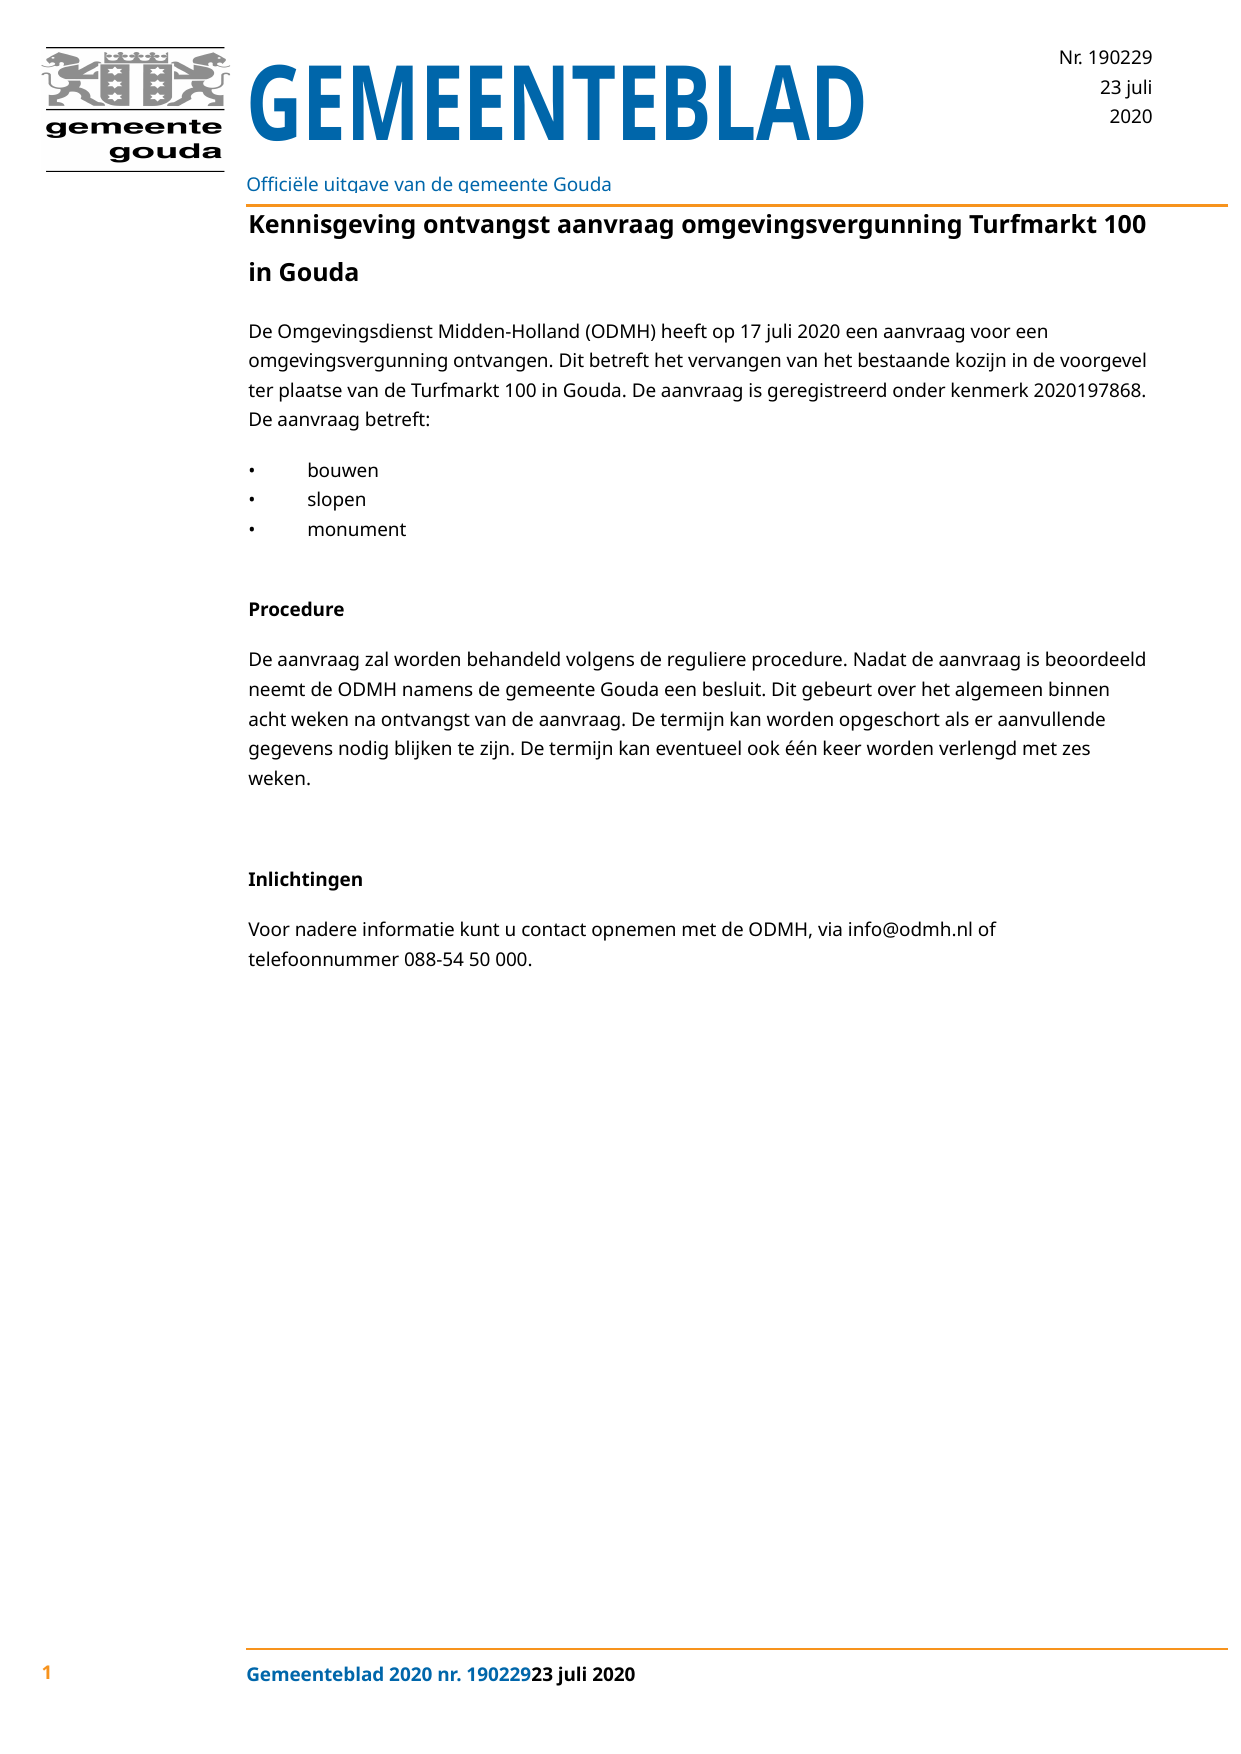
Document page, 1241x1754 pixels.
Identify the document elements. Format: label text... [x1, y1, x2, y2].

text De aanvraag zal worden behandeld volgens de reguliere procedure. Nadat de aanvraag is beoordeeld neemt de ODMH namens de gemeente Gouda een besluit. Dit gebeurt over het algemeen binnen acht weken na ontvangst van de aanvraag. De termijn kan worden opgeschort als er aanvullende gegevens nodig blijken te zijn. De termijn kan eventueel ook één keer worden verlengd met zes weken. [248, 647, 1152, 791]
list slopen [248, 487, 1152, 512]
text De Omgevingsdienst Midden-Holland (ODMH) heeft op 17 juli 2020 een aanvraag voor een omgevingsvergunning ontvangen. Dit betreft het vervangen van het bestaande kozijn in de voorgevel ter plaatse van de Turfmarkt 100 in Gouda. De aanvraag is geregistreerd onder kenmerk 2020197868. De aanvraag betreft: [248, 318, 1152, 432]
list bouwen [248, 457, 1152, 483]
list monument [248, 516, 1152, 542]
text Voor nadere informatie kunt u contact opnemen met de ODMH, via info@odmh.nl of telefoonnummer 088-54 50 000. [248, 916, 1152, 972]
text Kennisgeving ontvangst aanvraag omgevingsvergunning Turfmarkt 100 in Gouda [248, 207, 1152, 288]
picture [41, 47, 231, 172]
text Inlichtingen [248, 866, 1152, 892]
text Procedure [248, 596, 1152, 622]
